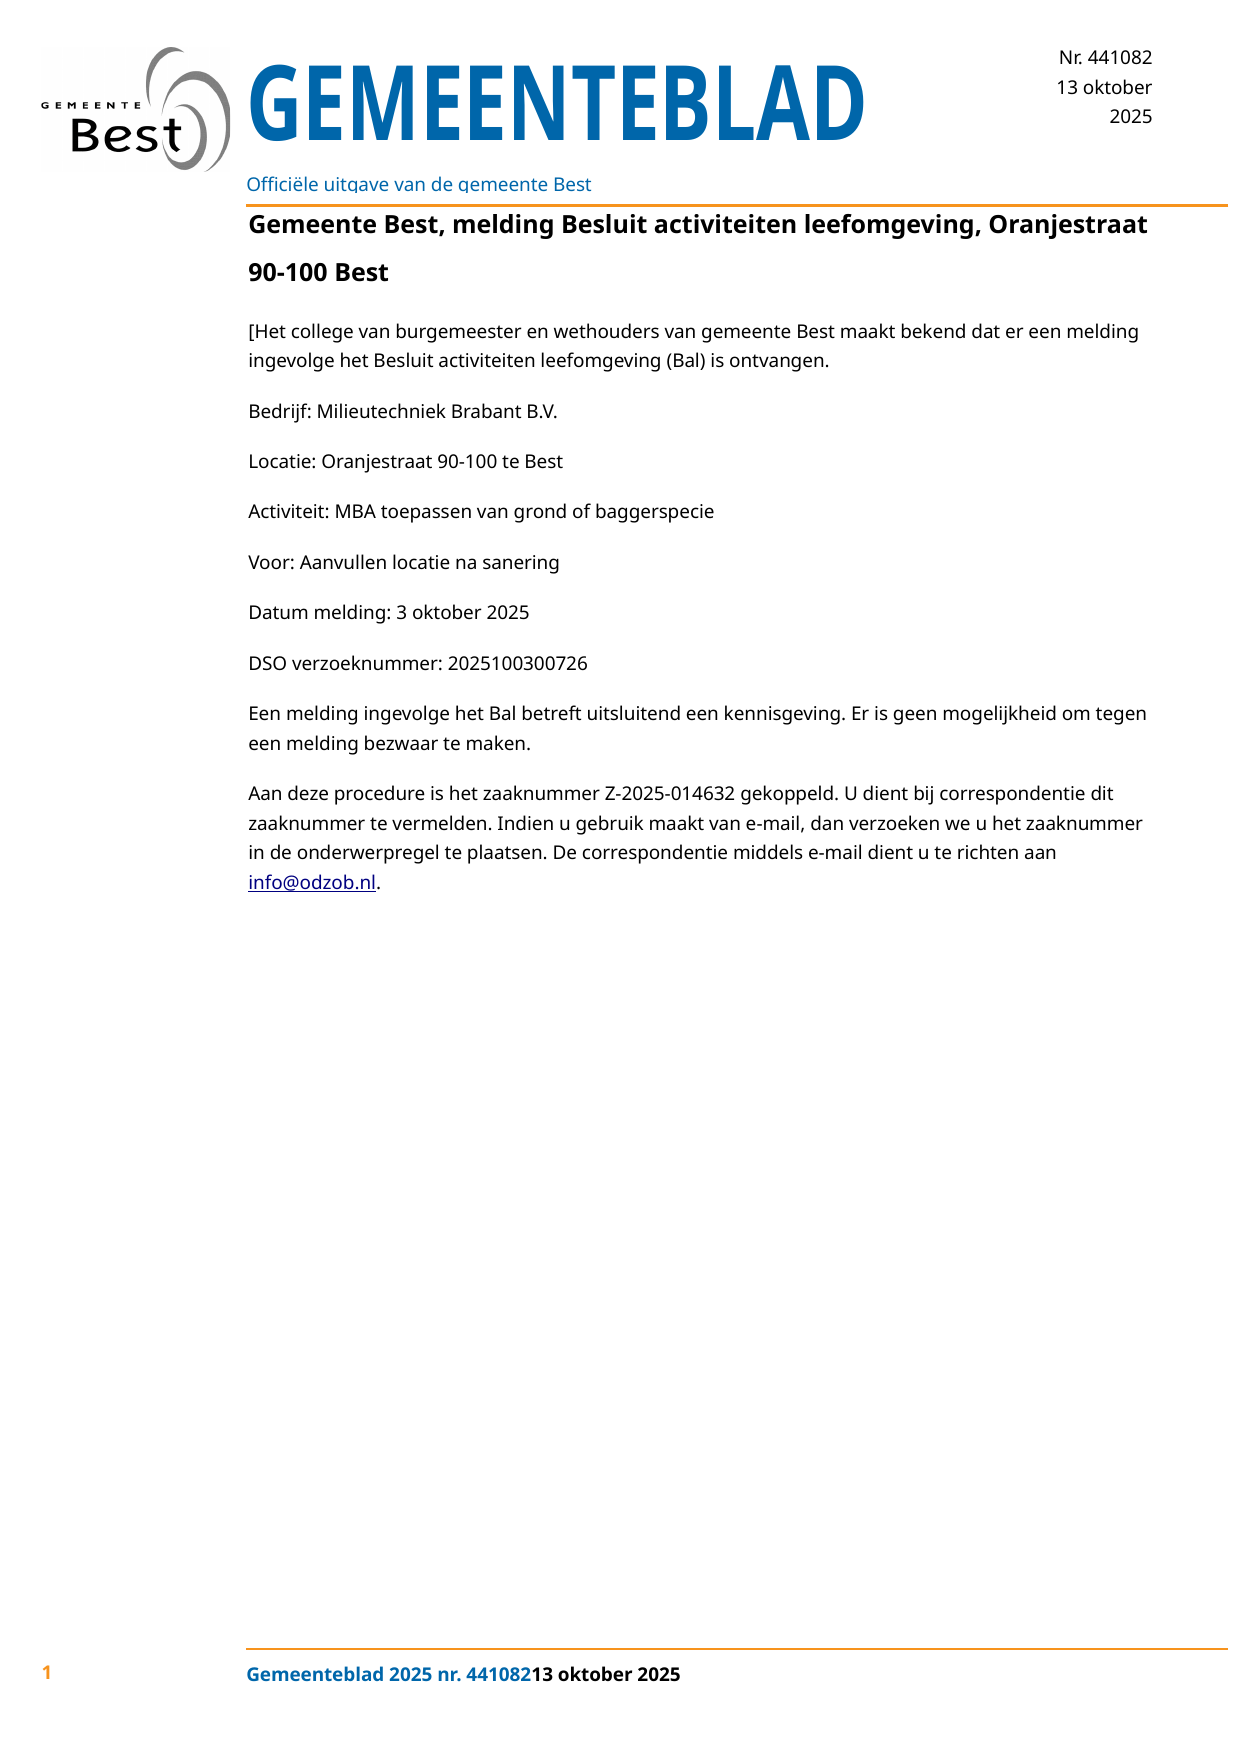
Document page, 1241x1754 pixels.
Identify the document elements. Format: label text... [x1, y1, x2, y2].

text Gemeente Best, melding Besluit activiteiten leefomgeving, Oranjestraat 90-100 Best [248, 207, 1152, 288]
picture [41, 47, 231, 172]
text [Het college van burgemeester en wethouders van gemeente Best maakt bekend dat er een melding ingevolge het Besluit activiteiten leefomgeving (Bal) is ontvangen. [248, 318, 1152, 373]
text Datum melding: 3 oktober 2025 [248, 599, 1152, 625]
text Locatie: Oranjestraat 90-100 te Best [248, 448, 1152, 474]
text Activiteit: MBA toepassen van grond of baggerspecie [248, 499, 1152, 524]
text Aan deze procedure is het zaaknummer Z-2025-014632 gekoppeld. U dient bij correspondentie dit zaaknummer te vermelden. Indien u gebruik maakt van e-mail, dan verzoeken we u het zaaknummer in de onderwerpregel te plaatsen. De correspondentie middels e-mail dient u te richten aan info@odzob.nl. [248, 780, 1152, 895]
text Voor: Aanvullen locatie na sanering [248, 549, 1152, 575]
text Bedrijf: Milieutechniek Brabant B.V. [248, 398, 1152, 424]
text Een melding ingevolge het Bal betreft uitsluitend een kennisgeving. Er is geen mogelijkheid om tegen een melding bezwaar te maken. [248, 700, 1152, 756]
text DSO verzoeknummer: 2025100300726 [248, 650, 1152, 676]
